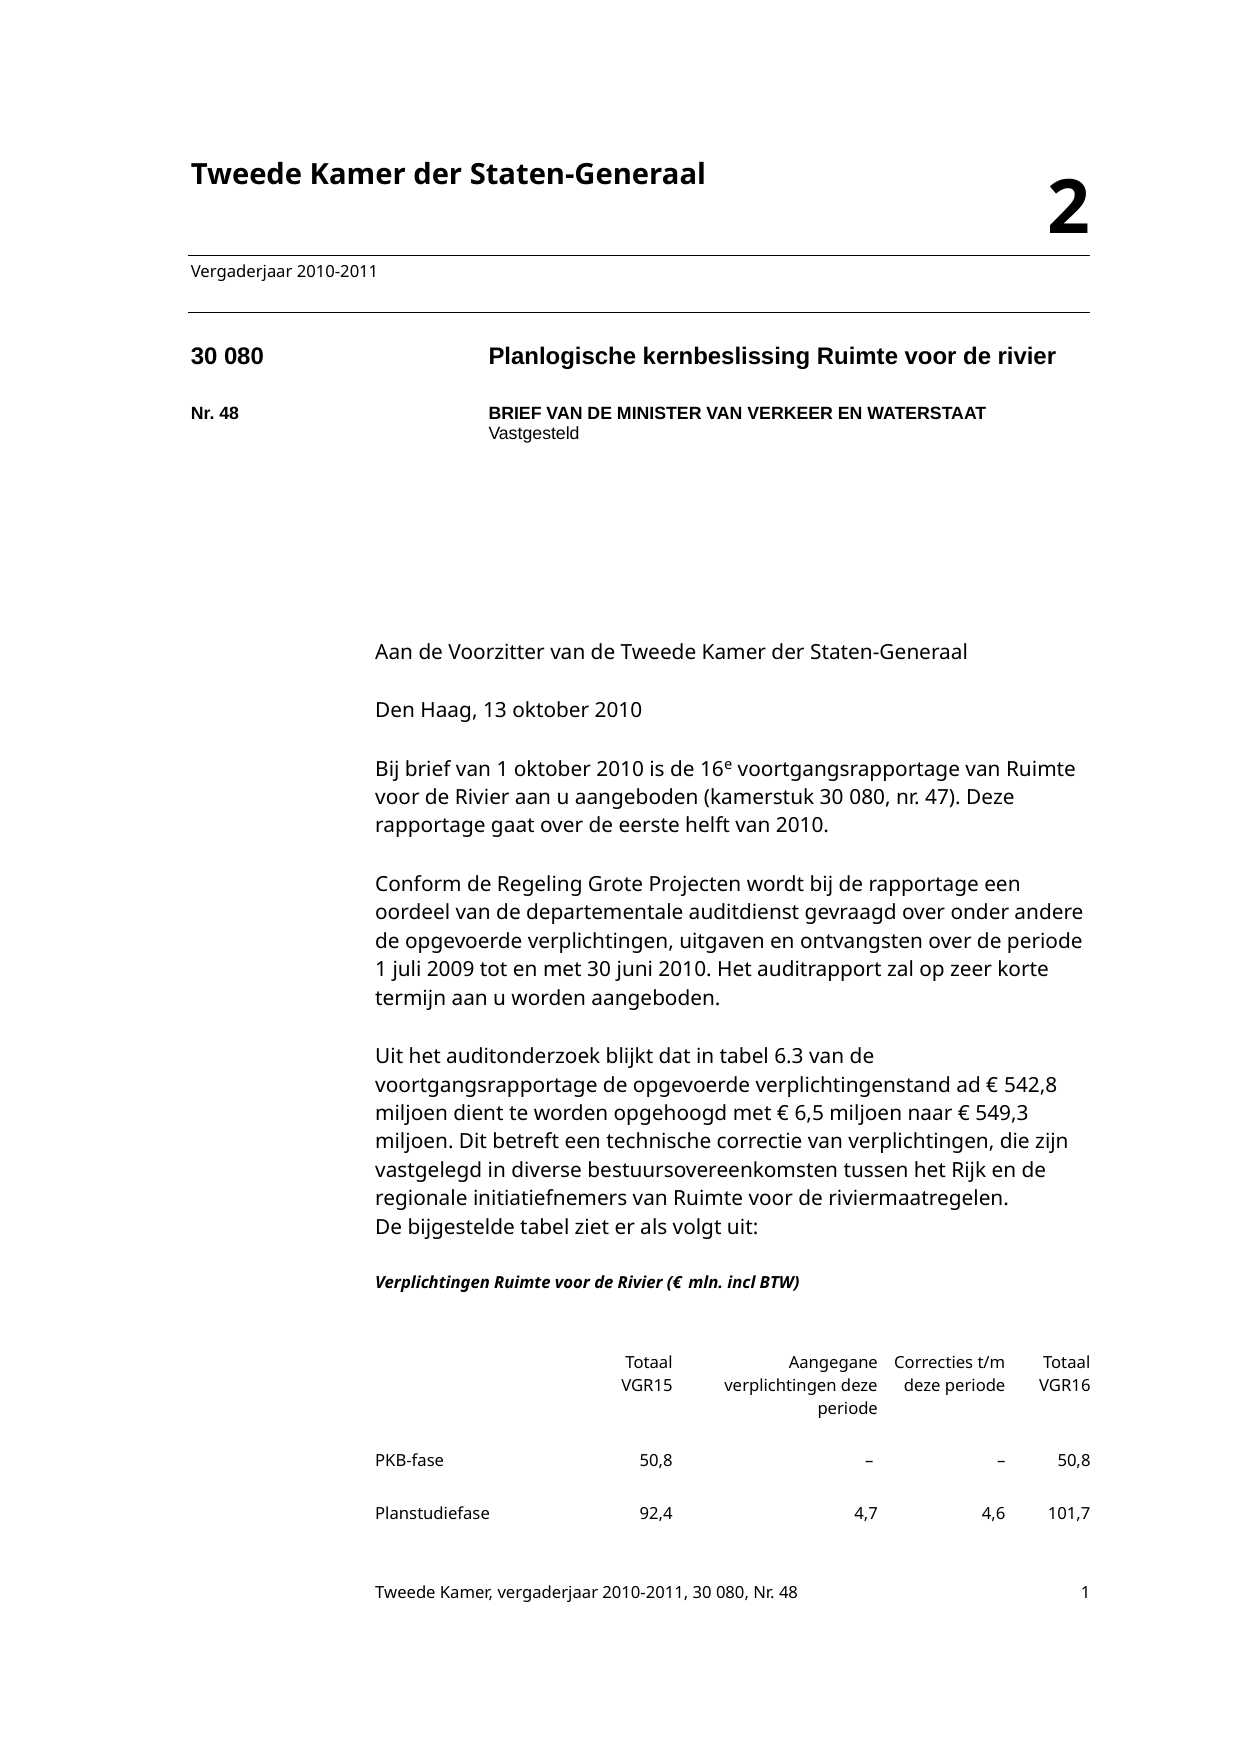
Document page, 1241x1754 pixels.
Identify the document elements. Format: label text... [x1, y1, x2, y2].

table_cell PKB-fase [375, 1449, 594, 1502]
table_cell [188, 313, 485, 339]
table_cell 50,8 [1005, 1449, 1090, 1502]
table_cell 92,4 [595, 1502, 672, 1554]
table_cell 101,7 [1005, 1502, 1090, 1554]
text Uit het auditonderzoek blijkt dat in tabel 6.3 van de voortgangsrapportage de opgevoerde verplichtingenstand ad € 542,8 miljoen dient te worden opgehoogd met € 6,5 miljoen naar € 549,3 miljoen. Dit betreft een technische correctie van verplichtingen, die zijn vastgelegd in diverse bestuursovereenkomsten tussen het Rijk en de regionale initiatiefnemers van Ruimte voor de riviermaatregelen. [375, 1041, 1090, 1212]
table_header 2 [910, 150, 1090, 255]
table_header Totaal VGR16 [1005, 1351, 1090, 1449]
text Aan de Voorzitter van de Tweede Kamer der Staten-Generaal [375, 637, 1090, 665]
table_cell Planstudiefase [375, 1502, 594, 1554]
table_cell Planlogische kernbeslissing Ruimte voor de rivier [485, 339, 1090, 399]
table_cell 30 080 [188, 339, 485, 399]
table_cell Vergaderjaar 2010-2011 [188, 256, 485, 312]
table_cell [485, 256, 1090, 312]
table_cell BRIEF VAN DE MINISTER VAN VERKEER EN WATERSTAAT Vastgesteld [485, 399, 1090, 518]
text Bij brief van 1 oktober 2010 is de 16e voortgangsrapportage van Ruimte voor de Rivier aan u aangeboden (kamerstuk 30 080, nr. 47). Deze rapportage gaat over de eerste helft van 2010. [375, 754, 1090, 839]
table_cell 50,8 [595, 1449, 672, 1502]
table_cell – [672, 1449, 878, 1502]
text De bijgestelde tabel ziet er als volgt uit: [375, 1212, 1090, 1240]
table_header Totaal VGR15 [595, 1351, 672, 1449]
table_cell [485, 313, 1090, 339]
table_cell 4,6 [878, 1502, 1005, 1554]
text Verplichtingen Ruimte voor de Rivier (€ mln. incl BTW) [375, 1270, 1090, 1293]
text Conform de Regeling Grote Projecten wordt bij de rapportage een oordeel van de departementale auditdienst gevraagd over onder andere de opgevoerde verplichtingen, uitgaven en ontvangsten over de periode 1 juli 2009 tot en met 30 juni 2010. Het auditrapport zal op zeer korte termijn aan u worden aangeboden. [375, 869, 1090, 1011]
text Den Haag, 13 oktober 2010 [375, 695, 1090, 724]
table_cell 4,7 [672, 1502, 878, 1554]
table_header Aangegane verplichtingen deze periode [672, 1351, 878, 1449]
table_cell – [878, 1449, 1005, 1502]
table_cell Nr. 48 [188, 399, 485, 518]
table_header Tweede Kamer der Staten-Generaal [188, 150, 909, 255]
table_header [375, 1351, 594, 1449]
table_header Correcties t/m deze periode [878, 1351, 1005, 1449]
